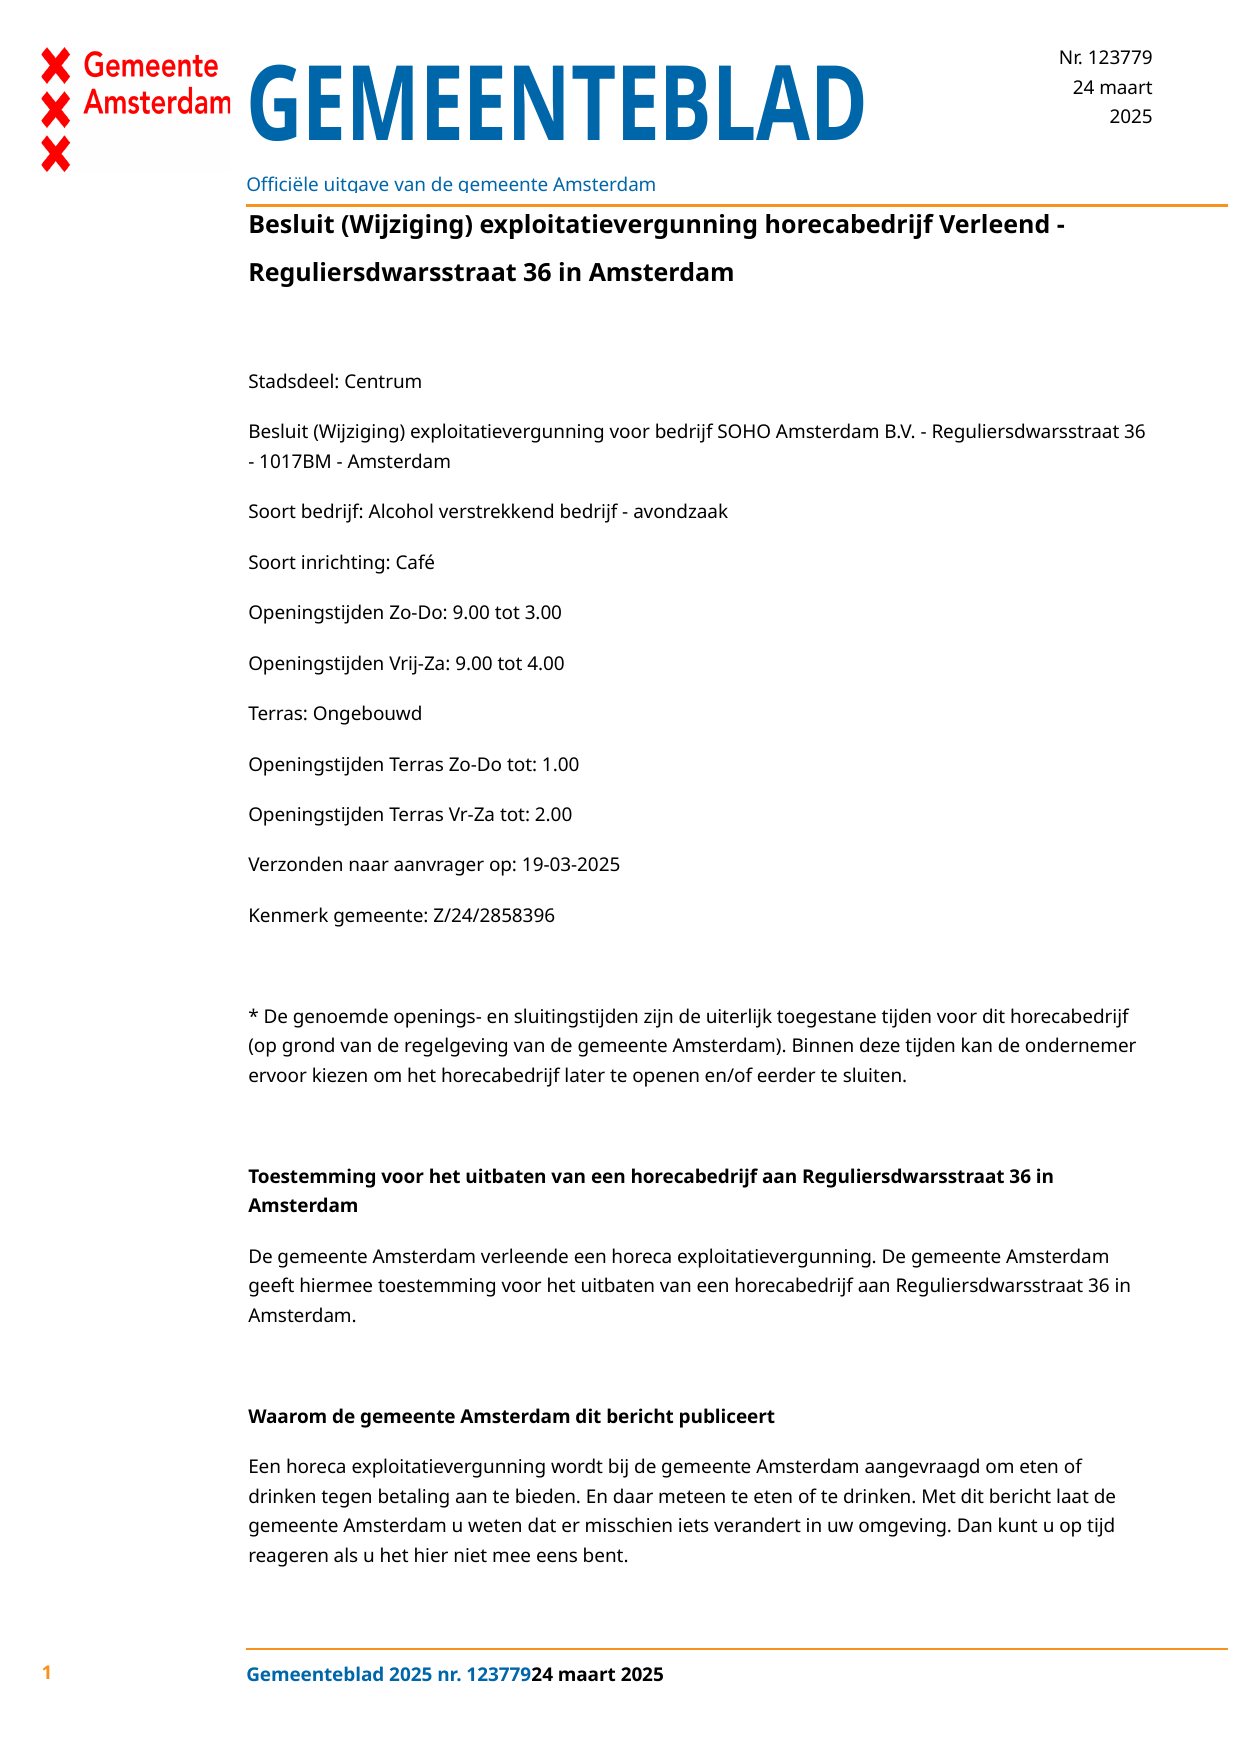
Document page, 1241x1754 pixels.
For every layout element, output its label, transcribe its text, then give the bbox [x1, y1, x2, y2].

text Verzonden naar aanvrager op: 19-03-2025 [248, 852, 1152, 877]
text Openingstijden Vrij-Za: 9.00 tot 4.00 [248, 650, 1152, 676]
text Soort bedrijf: Alcohol verstrekkend bedrijf - avondzaak [248, 499, 1152, 524]
picture [41, 47, 231, 172]
text Kenmerk gemeente: Z/24/2858396 [248, 902, 1152, 928]
text Openingstijden Terras Vr-Za tot: 2.00 [248, 801, 1152, 827]
text Besluit (Wijziging) exploitatievergunning horecabedrijf Verleend - Reguliersdwarsstraat 36 in Amsterdam [248, 207, 1152, 288]
text Besluit (Wijziging) exploitatievergunning voor bedrijf SOHO Amsterdam B.V. - Reguliersdwarsstraat 36 - 1017BM - Amsterdam [248, 419, 1152, 474]
text De gemeente Amsterdam verleende een horeca exploitatievergunning. De gemeente Amsterdam geeft hiermee toestemming voor het uitbaten van een horecabedrijf aan Reguliersdwarsstraat 36 in Amsterdam. [248, 1243, 1152, 1328]
text Waarom de gemeente Amsterdam dit bericht publiceert [248, 1403, 1152, 1429]
text Stadsdeel: Centrum [248, 368, 1152, 394]
text Soort inrichting: Café [248, 549, 1152, 575]
text Openingstijden Terras Zo-Do tot: 1.00 [248, 751, 1152, 777]
text Openingstijden Zo-Do: 9.00 tot 3.00 [248, 599, 1152, 625]
text Een horeca exploitatievergunning wordt bij de gemeente Amsterdam aangevraagd om eten of drinken tegen betaling aan te bieden. En daar meteen te eten of te drinken. Met dit bericht laat de gemeente Amsterdam u weten dat er misschien iets verandert in uw omgeving. Dan kunt u op tijd reageren als u het hier niet mee eens bent. [248, 1453, 1152, 1568]
text Terras: Ongebouwd [248, 700, 1152, 726]
text Toestemming voor het uitbaten van een horecabedrijf aan Reguliersdwarsstraat 36 in Amsterdam [248, 1163, 1152, 1218]
text * De genoemde openings- en sluitingstijden zijn de uiterlijk toegestane tijden voor dit horecabedrijf (op grond van de regelgeving van de gemeente Amsterdam). Binnen deze tijden kan de ondernemer ervoor kiezen om het horecabedrijf later te openen en/of eerder te sluiten. [248, 1003, 1152, 1088]
